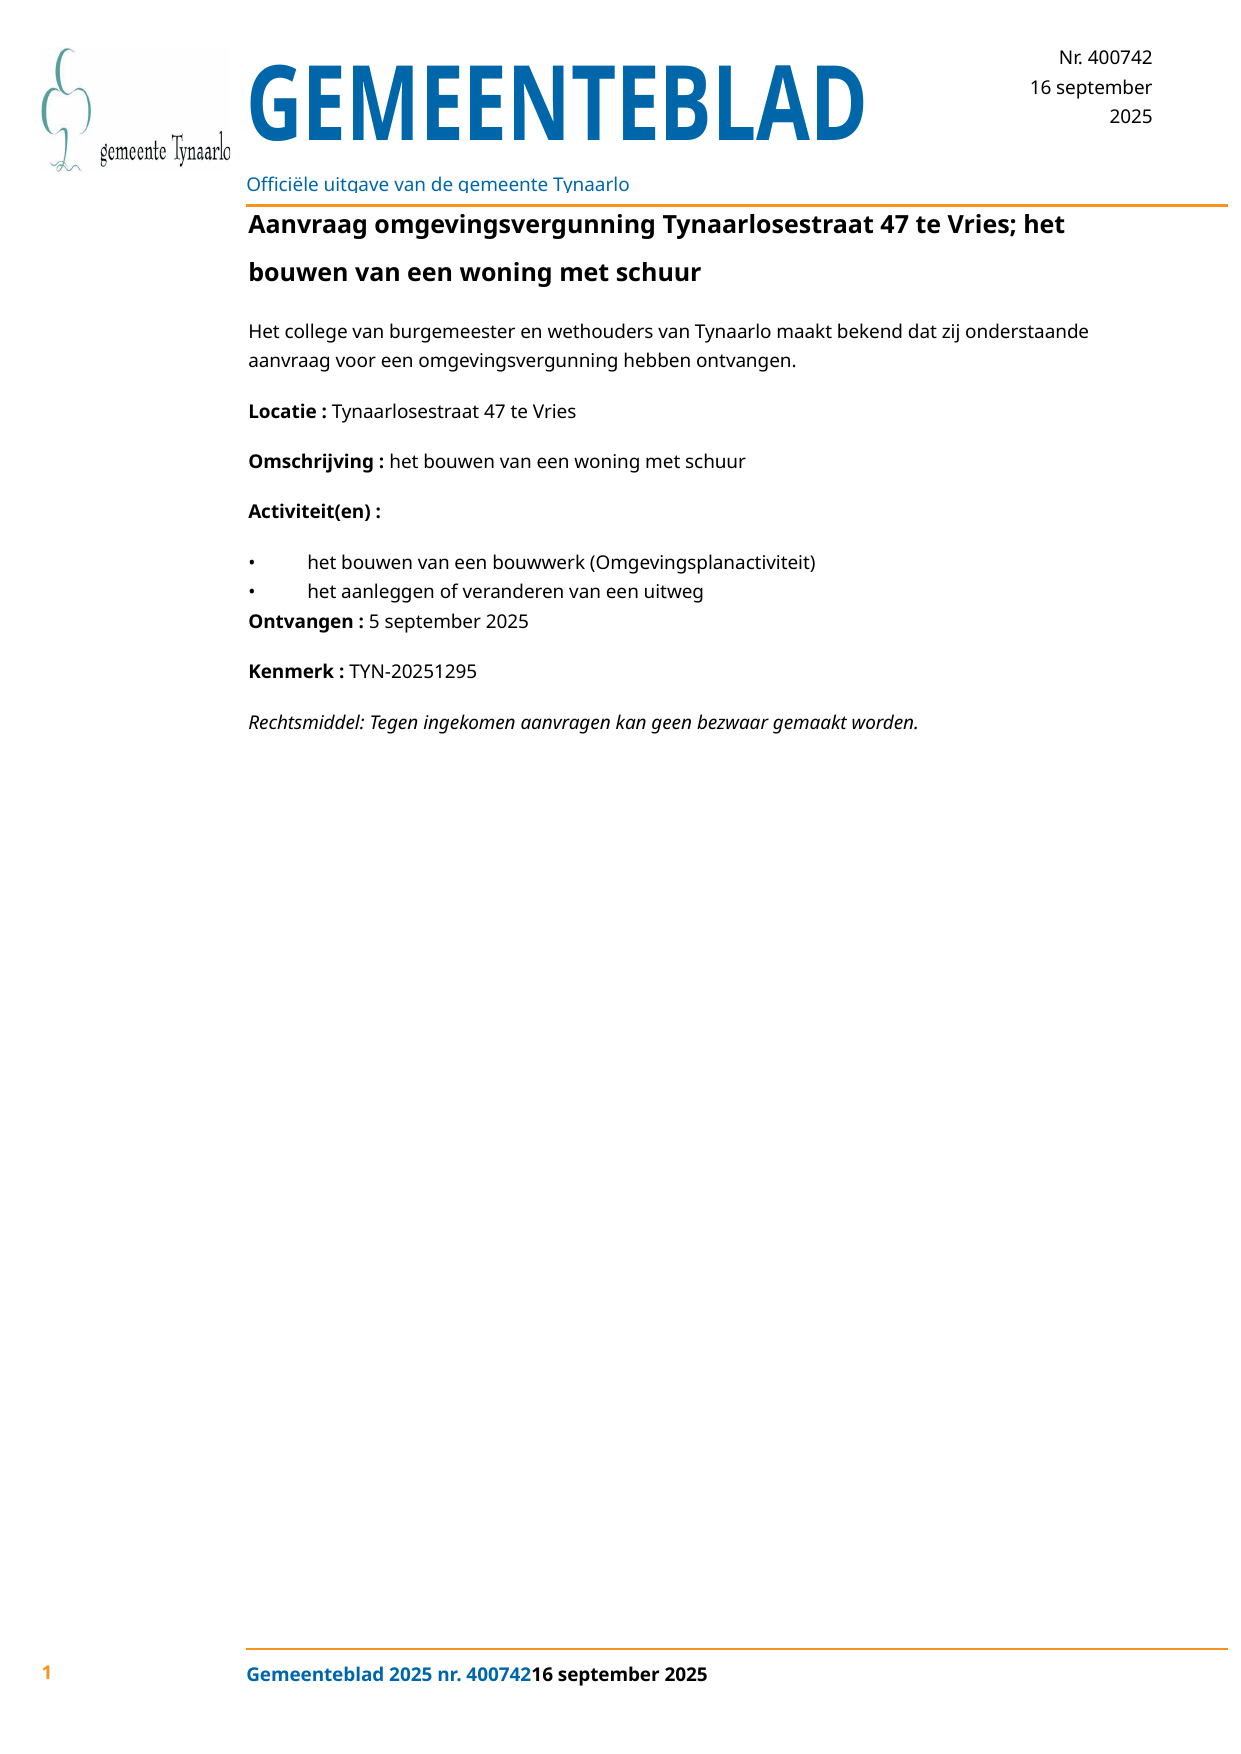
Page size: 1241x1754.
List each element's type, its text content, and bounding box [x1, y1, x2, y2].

list het bouwen van een bouwwerk (Omgevingsplanactiviteit) [248, 549, 1152, 575]
picture [41, 47, 231, 172]
text Het college van burgemeester en wethouders van Tynaarlo maakt bekend dat zij onderstaande aanvraag voor een omgevingsvergunning hebben ontvangen. [248, 318, 1152, 373]
text Activiteit(en) : [248, 499, 1152, 524]
text Ontvangen : 5 september 2025 [248, 608, 1152, 634]
text Locatie : Tynaarlosestraat 47 te Vries [248, 398, 1152, 424]
text Kenmerk : TYN-20251295 [248, 659, 1152, 684]
list het aanleggen of veranderen van een uitweg [248, 579, 1152, 604]
text Omschrijving : het bouwen van een woning met schuur [248, 448, 1152, 474]
text Rechtsmiddel: Tegen ingekomen aanvragen kan geen bezwaar gemaakt worden. [248, 709, 1152, 735]
text Aanvraag omgevingsvergunning Tynaarlosestraat 47 te Vries; het bouwen van een woning met schuur [248, 207, 1152, 288]
